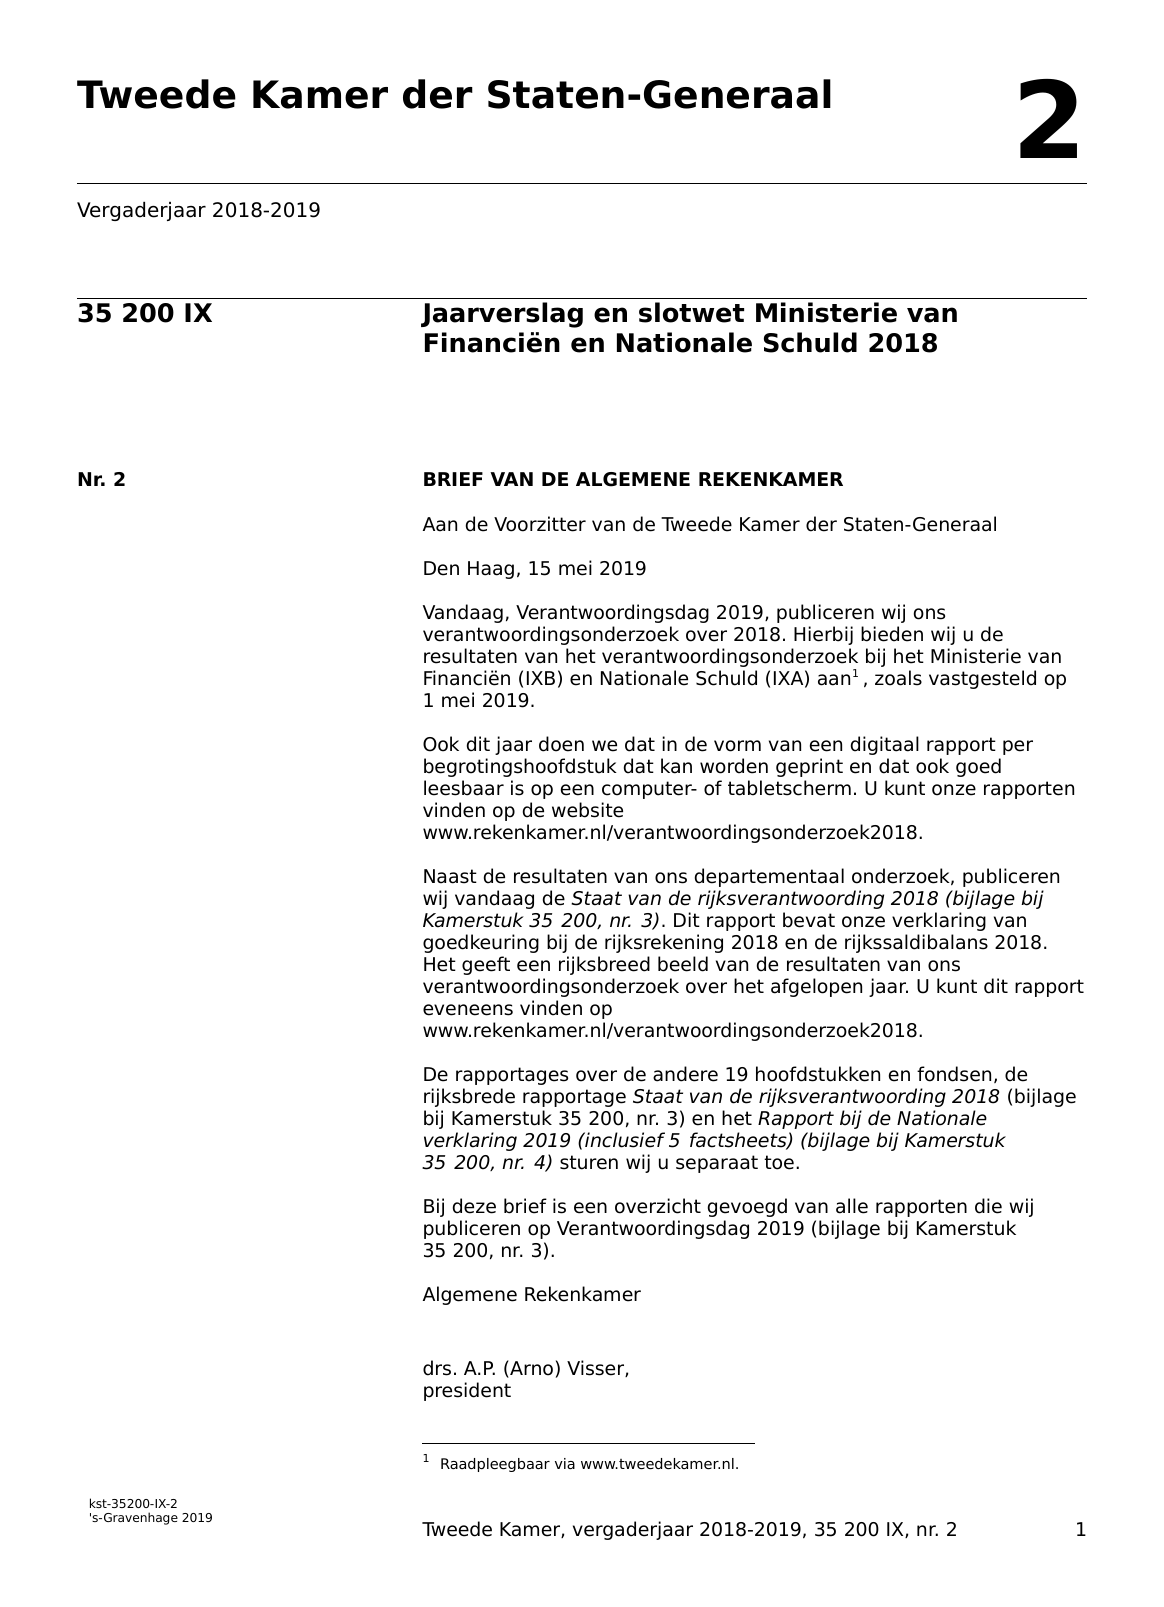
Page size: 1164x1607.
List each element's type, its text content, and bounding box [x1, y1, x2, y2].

table_cell Vergaderjaar 2018-2019 [77, 184, 1087, 298]
text Raadpleegbaar via www.tweedekamer.nl. [422, 1452, 1087, 1474]
text Algemene Rekenkamer [422, 1284, 1087, 1306]
text Aan de Voorzitter van de Tweede Kamer der Staten-Generaal [422, 513, 1087, 536]
text Den Haag, 15 mei 2019 [422, 558, 1087, 580]
text kst-35200-IX-2 [88, 1497, 323, 1511]
subtitle 35 200 IX Jaarverslag en slotwet Ministerie van Financiën en Nationale Schuld 2018 [77, 299, 1087, 358]
text Bij deze brief is een overzicht gevoegd van alle rapporten die wij publiceren op Verantwoordingsdag 2019 (bijlage bij Kamerstuk 35 200, nr. 3). [422, 1196, 1087, 1262]
text drs. A.P. (Arno) Visser, president [422, 1336, 1087, 1402]
table_header Tweede Kamer der Staten-Generaal [77, 59, 886, 183]
text Vandaag, Verantwoordingsdag 2019, publiceren wij ons verantwoordingsonderzoek over 2018. Hierbij bieden wij u de resultaten van het verantwoordingsonderzoek bij het Ministerie van Financiën (IXB) en Nationale Schuld (IXA) aan, zoals vastgesteld op 1 mei 2019. [422, 602, 1087, 712]
text Ook dit jaar doen we dat in de vorm van een digitaal rapport per begrotingshoofdstuk dat kan worden geprint en dat ook goed leesbaar is op een computer- of tabletscherm. U kunt onze rapporten vinden op de website www.rekenkamer.nl/verantwoordingsonderzoek2018. [422, 734, 1087, 844]
subtitle Nr. 2 BRIEF VAN DE ALGEMENE REKENKAMER [77, 469, 1087, 491]
text Naast de resultaten van ons departementaal onderzoek, publiceren wij vandaag de Staat van de rijksverantwoording 2018 (bijlage bij Kamerstuk 35 200, nr. 3). Dit rapport bevat onze verklaring van goedkeuring bij de rijksrekening 2018 en de rijkssaldibalans 2018. Het geeft een rijksbreed beeld van de resultaten van ons verantwoordingsonderzoek over het afgelopen jaar. U kunt dit rapport eveneens vinden op www.rekenkamer.nl/verantwoordingsonderzoek2018. [422, 866, 1087, 1042]
table_header 2 [886, 59, 1087, 183]
text 's-Gravenhage 2019 [88, 1511, 323, 1525]
text De rapportages over de andere 19 hoofdstukken en fondsen, de rijksbrede rapportage Staat van de rijksverantwoording 2018 (bijlage bij Kamerstuk 35 200, nr. 3) en het Rapport bij de Nationale verklaring 2019 (inclusief 5 factsheets) (bijlage bij Kamerstuk 35 200, nr. 4) sturen wij u separaat toe. [422, 1064, 1087, 1174]
